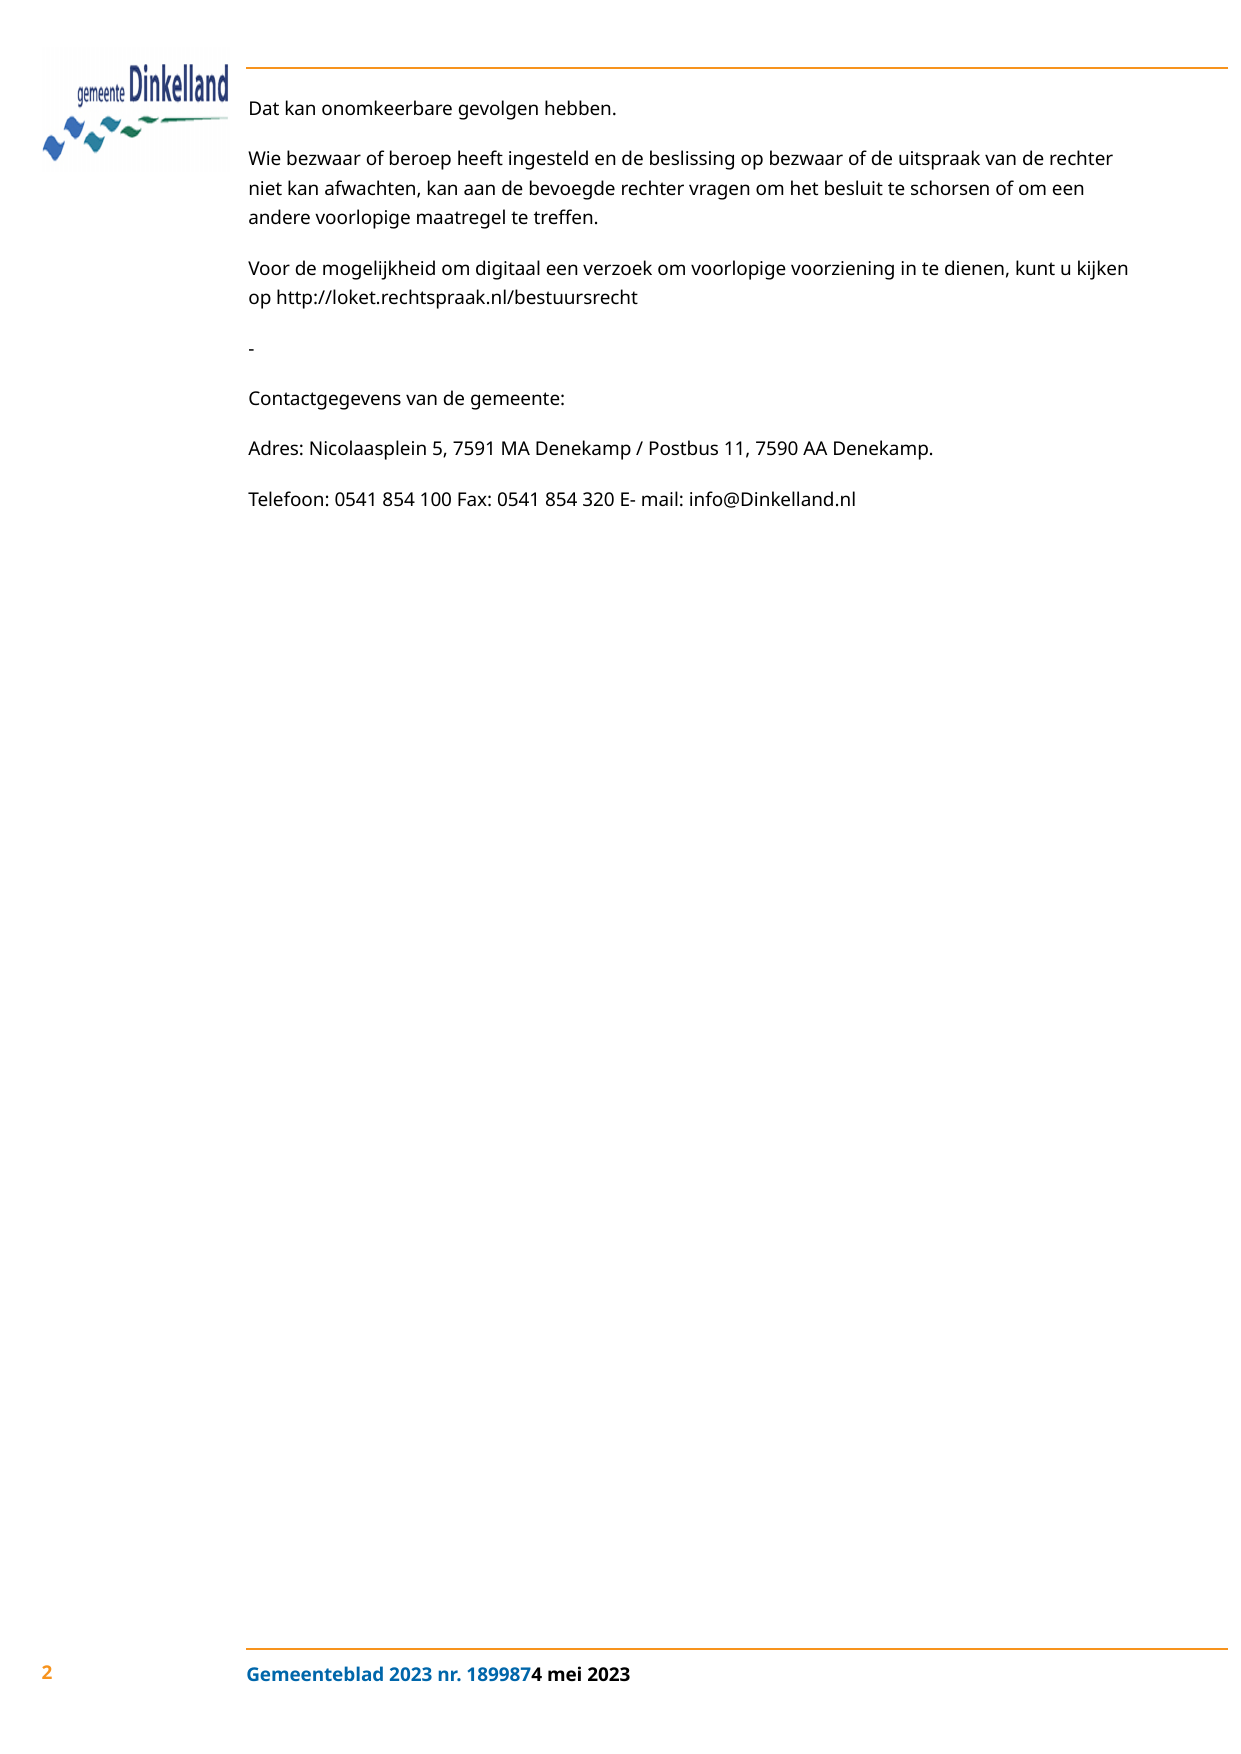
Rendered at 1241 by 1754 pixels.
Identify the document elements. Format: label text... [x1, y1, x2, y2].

text Telefoon: 0541 854 100 Fax: 0541 854 320 E- mail: info@Dinkelland.nl [248, 486, 1152, 512]
picture [41, 47, 231, 172]
text - [248, 335, 1152, 361]
text Adres: Nicolaasplein 5, 7591 MA Denekamp / Postbus 11, 7590 AA Denekamp. [248, 436, 1152, 461]
text Voor de mogelijkheid om digitaal een verzoek om voorlopige voorziening in te dienen, kunt u kijken op http://loket.rechtspraak.nl/bestuursrecht [248, 255, 1152, 310]
text Wie bezwaar of beroep heeft ingesteld en de beslissing op bezwaar of de uitspraak van de rechter niet kan afwachten, kan aan de bevoegde rechter vragen om het besluit te schorsen of om een andere voorlopige maatregel te treffen. [248, 145, 1152, 230]
text Contactgegevens van de gemeente: [248, 385, 1152, 411]
text Dat kan onomkeerbare gevolgen hebben. [248, 95, 1152, 121]
